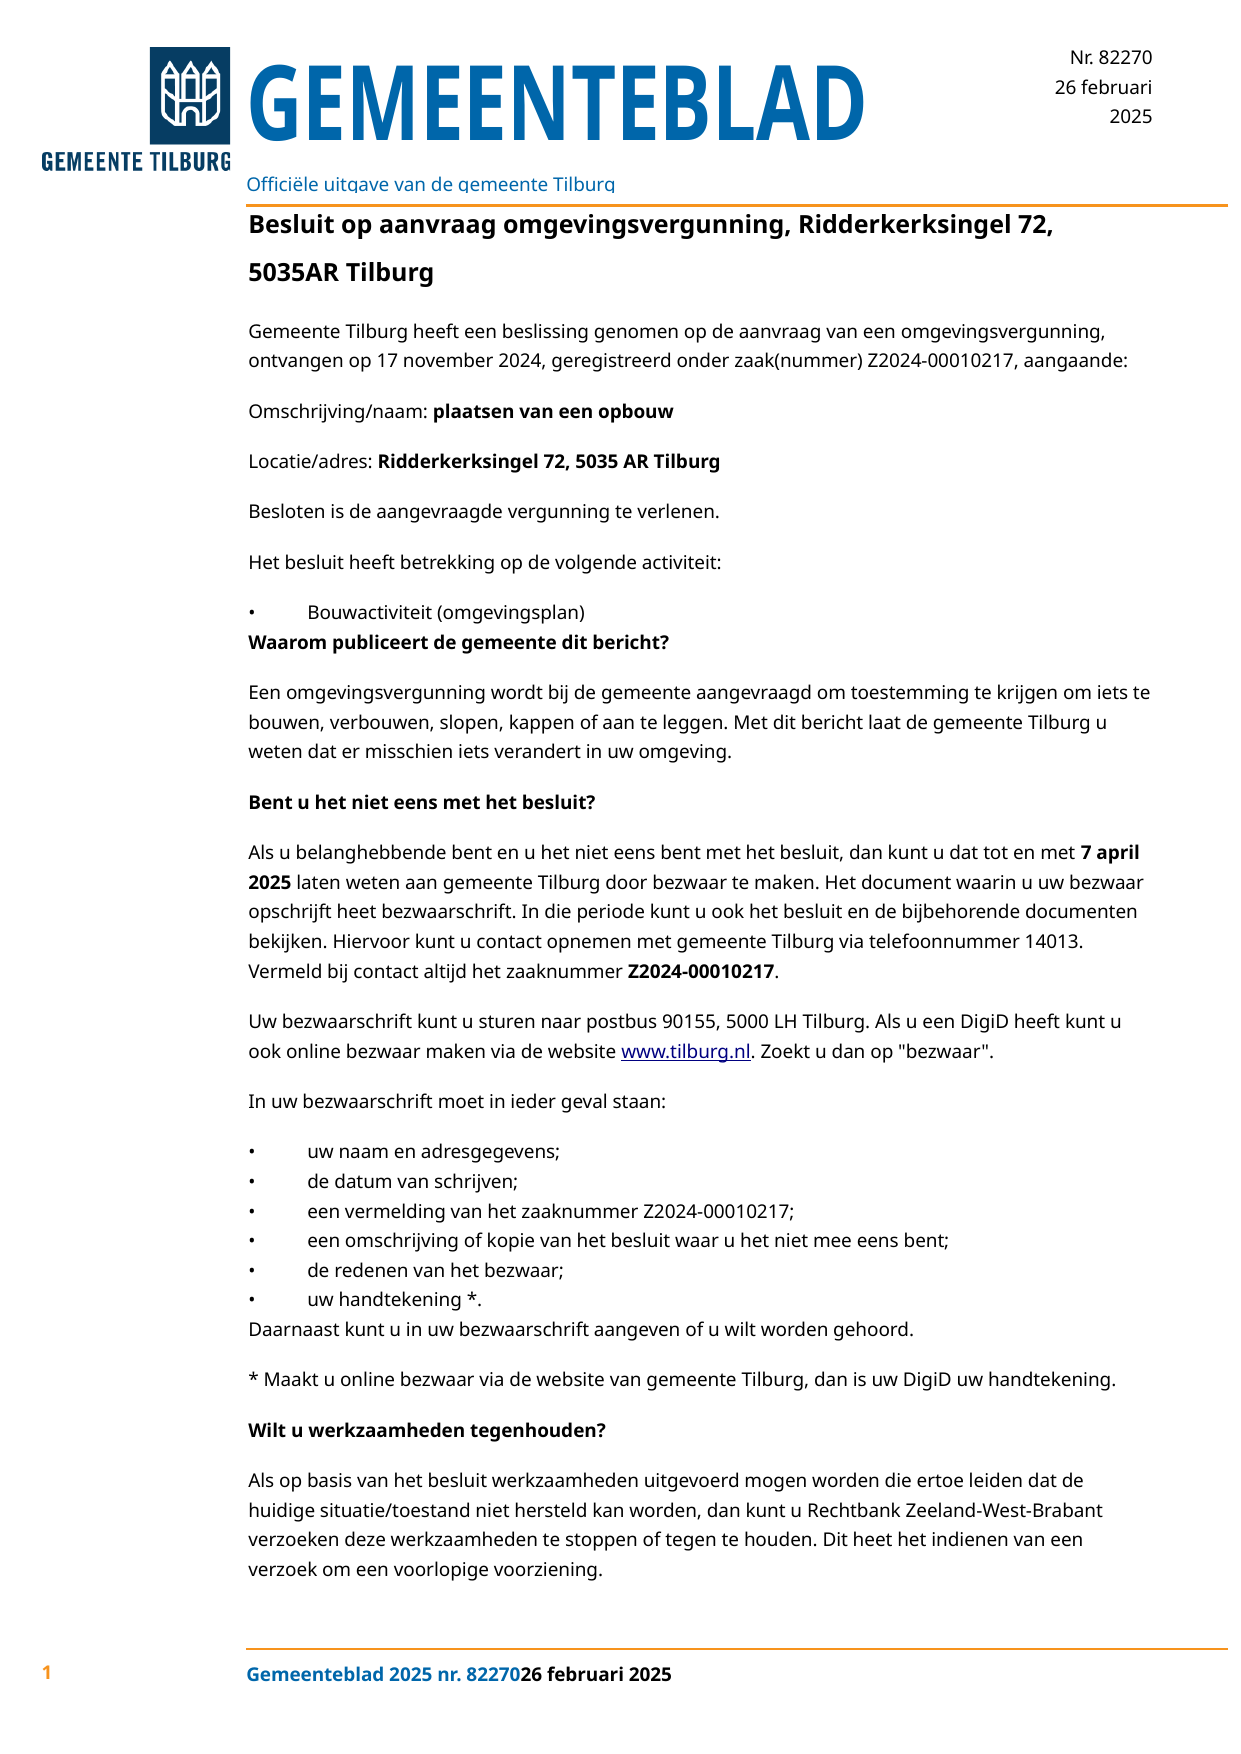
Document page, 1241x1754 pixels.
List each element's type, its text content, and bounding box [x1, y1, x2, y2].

text Een omgevingsvergunning wordt bij de gemeente aangevraagd om toestemming te krijgen om iets te bouwen, verbouwen, slopen, kappen of aan te leggen. Met dit bericht laat de gemeente Tilburg u weten dat er misschien iets verandert in uw omgeving. [248, 679, 1152, 764]
list de datum van schrijven; [248, 1168, 1152, 1194]
text * Maakt u online bezwaar via de website van gemeente Tilburg, dan is uw DigiD uw handtekening. [248, 1367, 1152, 1392]
text In uw bezwaarschrift moet in ieder geval staan: [248, 1088, 1152, 1114]
text Als u belanghebbende bent en u het niet eens bent met het besluit, dan kunt u dat tot en met 7 april 2025 laten weten aan gemeente Tilburg door bezwaar te maken. Het document waarin u uw bezwaar opschrijft heet bezwaarschrift. In die periode kunt u ook het besluit en de bijbehorende documenten bekijken. Hiervoor kunt u contact opnemen met gemeente Tilburg via telefoonnummer 14013. Vermeld bij contact altijd het zaaknummer Z2024-00010217. [248, 839, 1152, 984]
text Gemeente Tilburg heeft een beslissing genomen op de aanvraag van een omgevingsvergunning, ontvangen op 17 november 2024, geregistreerd onder zaak(nummer) Z2024-00010217, aangaande: [248, 318, 1152, 373]
text Het besluit heeft betrekking op de volgende activiteit: [248, 549, 1152, 575]
text Locatie/adres: Ridderkerksingel 72, 5035 AR Tilburg [248, 448, 1152, 474]
list uw handtekening *. [248, 1287, 1152, 1312]
text Besloten is de aangevraagde vergunning te verlenen. [248, 499, 1152, 524]
list de redenen van het bezwaar; [248, 1257, 1152, 1283]
text Daarnaast kunt u in uw bezwaarschrift aangeven of u wilt worden gehoord. [248, 1316, 1152, 1342]
text Uw bezwaarschrift kunt u sturen naar postbus 90155, 5000 LH Tilburg. Als u een DigiD heeft kunt u ook online bezwaar maken via de website www.tilburg.nl. Zoekt u dan op "bezwaar". [248, 1008, 1152, 1064]
list een omschrijving of kopie van het besluit waar u het niet mee eens bent; [248, 1227, 1152, 1253]
list een vermelding van het zaaknummer Z2024-00010217; [248, 1198, 1152, 1224]
text Bent u het niet eens met het besluit? [248, 789, 1152, 815]
text Omschrijving/naam: plaatsen van een opbouw [248, 398, 1152, 424]
list Bouwactiviteit (omgevingsplan) [248, 599, 1152, 625]
text Besluit op aanvraag omgevingsvergunning, Ridderkerksingel 72, 5035AR Tilburg [248, 207, 1152, 288]
text Wilt u werkzaamheden tegenhouden? [248, 1417, 1152, 1443]
text Waarom publiceert de gemeente dit bericht? [248, 629, 1152, 655]
text Als op basis van het besluit werkzaamheden uitgevoerd mogen worden die ertoe leiden dat de huidige situatie/toestand niet hersteld kan worden, dan kunt u Rechtbank Zeeland-West-Brabant verzoeken deze werkzaamheden te stoppen of tegen te houden. Dit heet het indienen van een verzoek om een voorlopige voorziening. [248, 1467, 1152, 1582]
list uw naam en adresgegevens; [248, 1139, 1152, 1164]
picture [41, 47, 231, 172]
